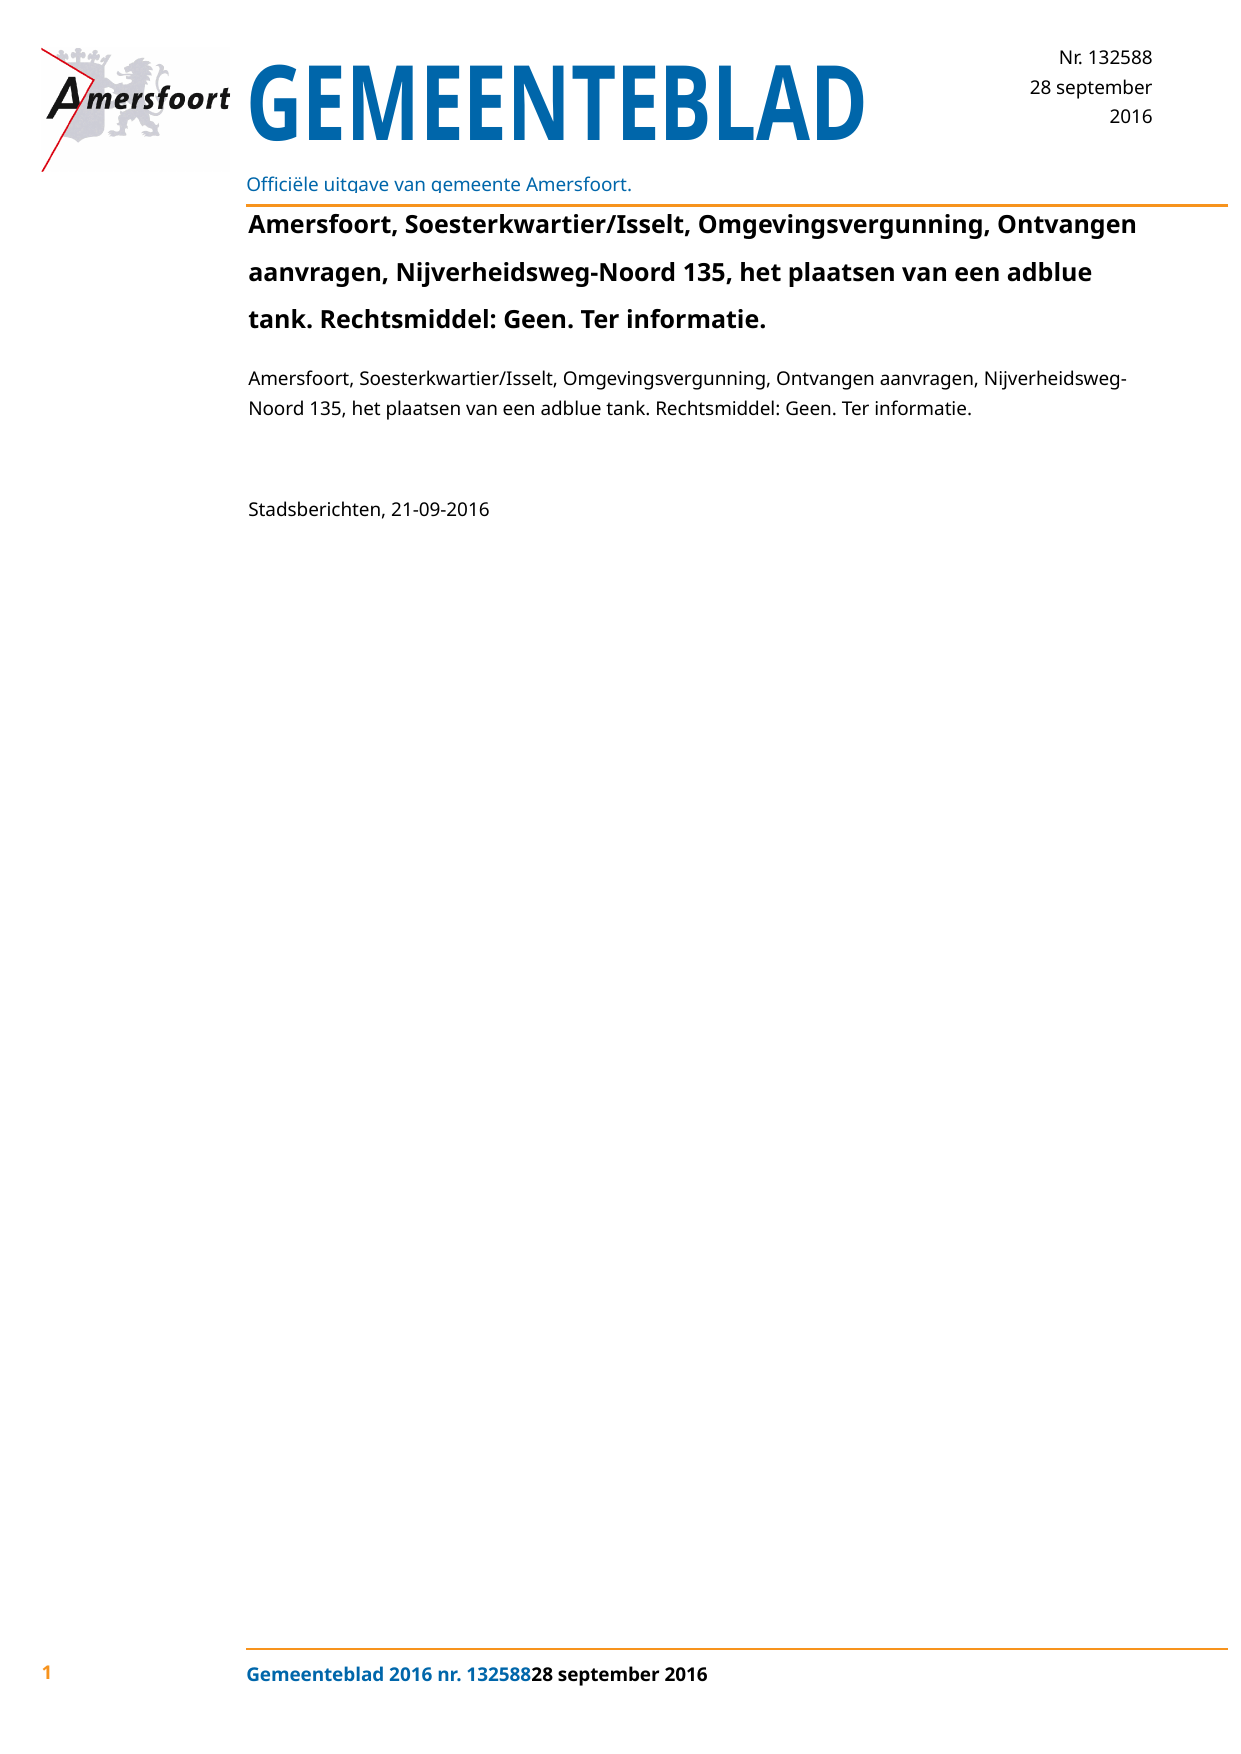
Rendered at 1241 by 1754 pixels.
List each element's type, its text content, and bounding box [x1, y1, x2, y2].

picture [41, 47, 231, 172]
text Stadsberichten, 21-09-2016 [248, 496, 1152, 522]
text Amersfoort, Soesterkwartier/Isselt, Omgevingsvergunning, Ontvangen aanvragen, Nijverheidsweg-Noord 135, het plaatsen van een adblue tank. Rechtsmiddel: Geen. Ter informatie. [248, 207, 1152, 336]
text Amersfoort, Soesterkwartier/Isselt, Omgevingsvergunning, Ontvangen aanvragen, Nijverheidsweg-Noord 135, het plaatsen van een adblue tank. Rechtsmiddel: Geen. Ter informatie. [248, 366, 1152, 421]
